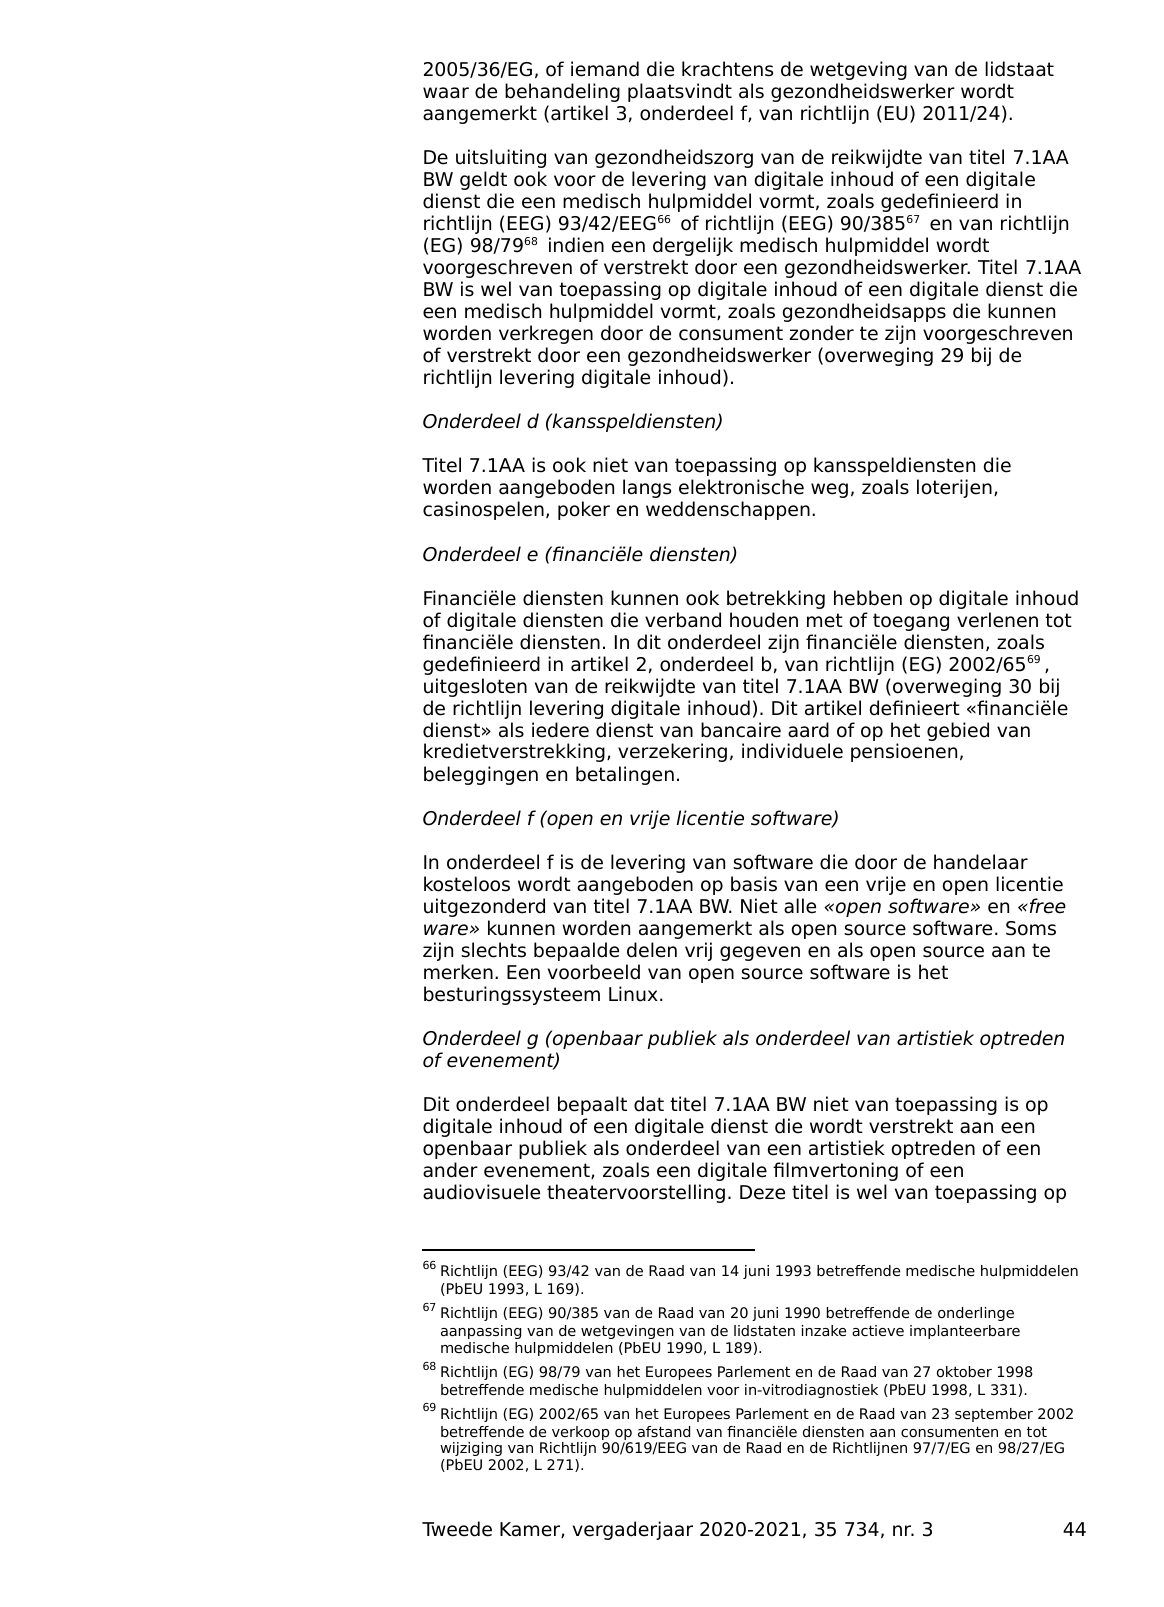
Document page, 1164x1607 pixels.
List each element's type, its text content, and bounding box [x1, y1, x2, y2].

text In onderdeel f is de levering van software die door de handelaar kosteloos wordt aangeboden op basis van een vrije en open licentie uitgezonderd van titel 7.1AA BW. Niet alle «open software» en «free ware» kunnen worden aangemerkt als open source software. Soms zijn slechts bepaalde delen vrij gegeven en als open source aan te merken. Een voorbeeld van open source software is het besturingssysteem Linux. [422, 852, 1087, 1006]
text 2005/36/EG, of iemand die krachtens de wetgeving van de lidstaat waar de behandeling plaatsvindt als gezondheidswerker wordt aangemerkt (artikel 3, onderdeel f, van richtlijn (EU) 2011/24). [422, 59, 1087, 125]
text Richtlijn (EEG) 93/42 van de Raad van 14 juni 1993 betreffende medische hulpmiddelen (PbEU 1993, L 169). [422, 1259, 1087, 1298]
subtitle Onderdeel d (kansspeldiensten) [422, 411, 1087, 433]
subtitle Onderdeel g (openbaar publiek als onderdeel van artistiek optreden of evenement) [422, 1028, 1087, 1072]
text Titel 7.1AA is ook niet van toepassing op kansspeldiensten die worden aangeboden langs elektronische weg, zoals loterijen, casinospelen, poker en weddenschappen. [422, 455, 1087, 521]
text Financiële diensten kunnen ook betrekking hebben op digitale inhoud of digitale diensten die verband houden met of toegang verlenen tot financiële diensten. In dit onderdeel zijn financiële diensten, zoals gedefinieerd in artikel 2, onderdeel b, van richtlijn (EG) 2002/65, uitgesloten van de reikwijdte van titel 7.1AA BW (overweging 30 bij de richtlijn levering digitale inhoud). Dit artikel definieert «financiële dienst» als iedere dienst van bancaire aard of op het gebied van kredietverstrekking, verzekering, individuele pensioenen, beleggingen en betalingen. [422, 588, 1087, 785]
text De uitsluiting van gezondheidszorg van de reikwijdte van titel 7.1AA BW geldt ook voor de levering van digitale inhoud of een digitale dienst die een medisch hulpmiddel vormt, zoals gedefinieerd in richtlijn (EEG) 93/42/EEG of richtlijn (EEG) 90/385 en van richtlijn (EG) 98/79 indien een dergelijk medisch hulpmiddel wordt voorgeschreven of verstrekt door een gezondheidswerker. Titel 7.1AA BW is wel van toepassing op digitale inhoud of een digitale dienst die een medisch hulpmiddel vormt, zoals gezondheidsapps die kunnen worden verkregen door de consument zonder te zijn voorgeschreven of verstrekt door een gezondheidswerker (overweging 29 bij de richtlijn levering digitale inhoud). [422, 147, 1087, 389]
subtitle Onderdeel f (open en vrije licentie software) [422, 808, 1087, 829]
text Richtlijn (EG) 98/79 van het Europees Parlement en de Raad van 27 oktober 1998 betreffende medische hulpmiddelen voor in-vitrodiagnostiek (PbEU 1998, L 331). [422, 1360, 1087, 1399]
text Dit onderdeel bepaalt dat titel 7.1AA BW niet van toepassing is op digitale inhoud of een digitale dienst die wordt verstrekt aan een openbaar publiek als onderdeel van een artistiek optreden of een ander evenement, zoals een digitale filmvertoning of een audiovisuele theatervoorstelling. Deze titel is wel van toepassing op [422, 1094, 1087, 1204]
text Richtlijn (EEG) 90/385 van de Raad van 20 juni 1990 betreffende de onderlinge aanpassing van de wetgevingen van de lidstaten inzake actieve implanteerbare medische hulpmiddelen (PbEU 1990, L 189). [422, 1301, 1087, 1357]
subtitle Onderdeel e (financiële diensten) [422, 543, 1087, 565]
text Richtlijn (EG) 2002/65 van het Europees Parlement en de Raad van 23 september 2002 betreffende de verkoop op afstand van financiële diensten aan consumenten en tot wijziging van Richtlijn 90/619/EEG van de Raad en de Richtlijnen 97/7/EG en 98/27/EG (PbEU 2002, L 271). [422, 1402, 1087, 1474]
